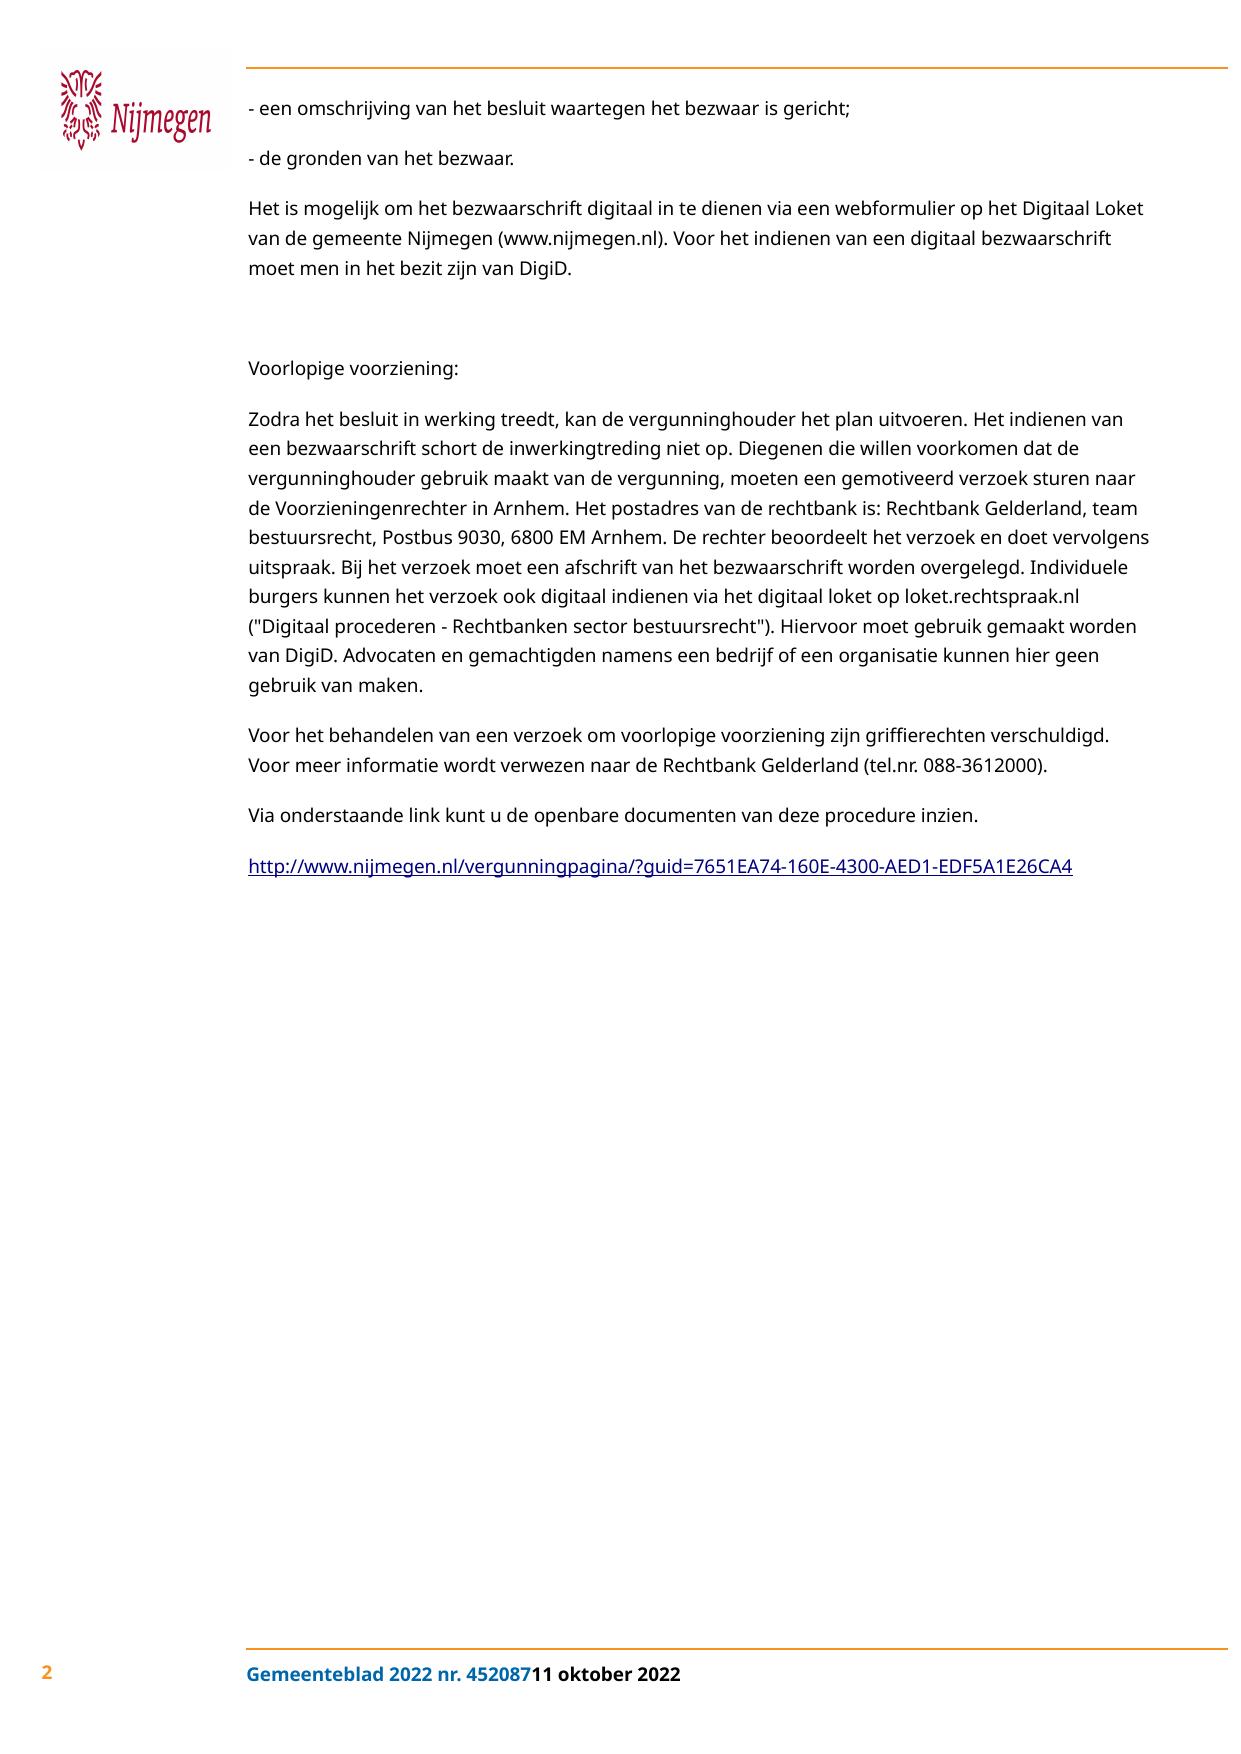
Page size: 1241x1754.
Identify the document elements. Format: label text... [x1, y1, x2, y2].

text Voor het behandelen van een verzoek om voorlopige voorziening zijn griffierechten verschuldigd. Voor meer informatie wordt verwezen naar de Rechtbank Gelderland (tel.nr. 088-3612000). [248, 723, 1152, 778]
text - de gronden van het bezwaar. [248, 145, 1152, 171]
text Via onderstaande link kunt u de openbare documenten van deze procedure inzien. [248, 803, 1152, 828]
text Het is mogelijk om het bezwaarschrift digitaal in te dienen via een webformulier op het Digitaal Loket van de gemeente Nijmegen (www.nijmegen.nl). Voor het indienen van een digitaal bezwaarschrift moet men in het bezit zijn van DigiD. [248, 196, 1152, 281]
picture [41, 47, 231, 172]
text - een omschrijving van het besluit waartegen het bezwaar is gericht; [248, 95, 1152, 121]
text Zodra het besluit in werking treedt, kan de vergunninghouder het plan uitvoeren. Het indienen van een bezwaarschrift schort de inwerkingtreding niet op. Diegenen die willen voorkomen dat de vergunninghouder gebruik maakt van de vergunning, moeten een gemotiveerd verzoek sturen naar de Voorzieningenrechter in Arnhem. Het postadres van de rechtbank is: Rechtbank Gelderland, team bestuursrecht, Postbus 9030, 6800 EM Arnhem. De rechter beoordeelt het verzoek en doet vervolgens uitspraak. Bij het verzoek moet een afschrift van het bezwaarschrift worden overgelegd. Individuele burgers kunnen het verzoek ook digitaal indienen via het digitaal loket op loket.rechtspraak.nl ("Digitaal procederen - Rechtbanken sector bestuursrecht"). Hiervoor moet gebruik gemaakt worden van DigiD. Advocaten en gemachtigden namens een bedrijf of een organisatie kunnen hier geen gebruik van maken. [248, 406, 1152, 698]
text http://www.nijmegen.nl/vergunningpagina/?guid=7651EA74-160E-4300-AED1-EDF5A1E26CA4 [248, 853, 1152, 879]
text Voorlopige voorziening: [248, 356, 1152, 381]
